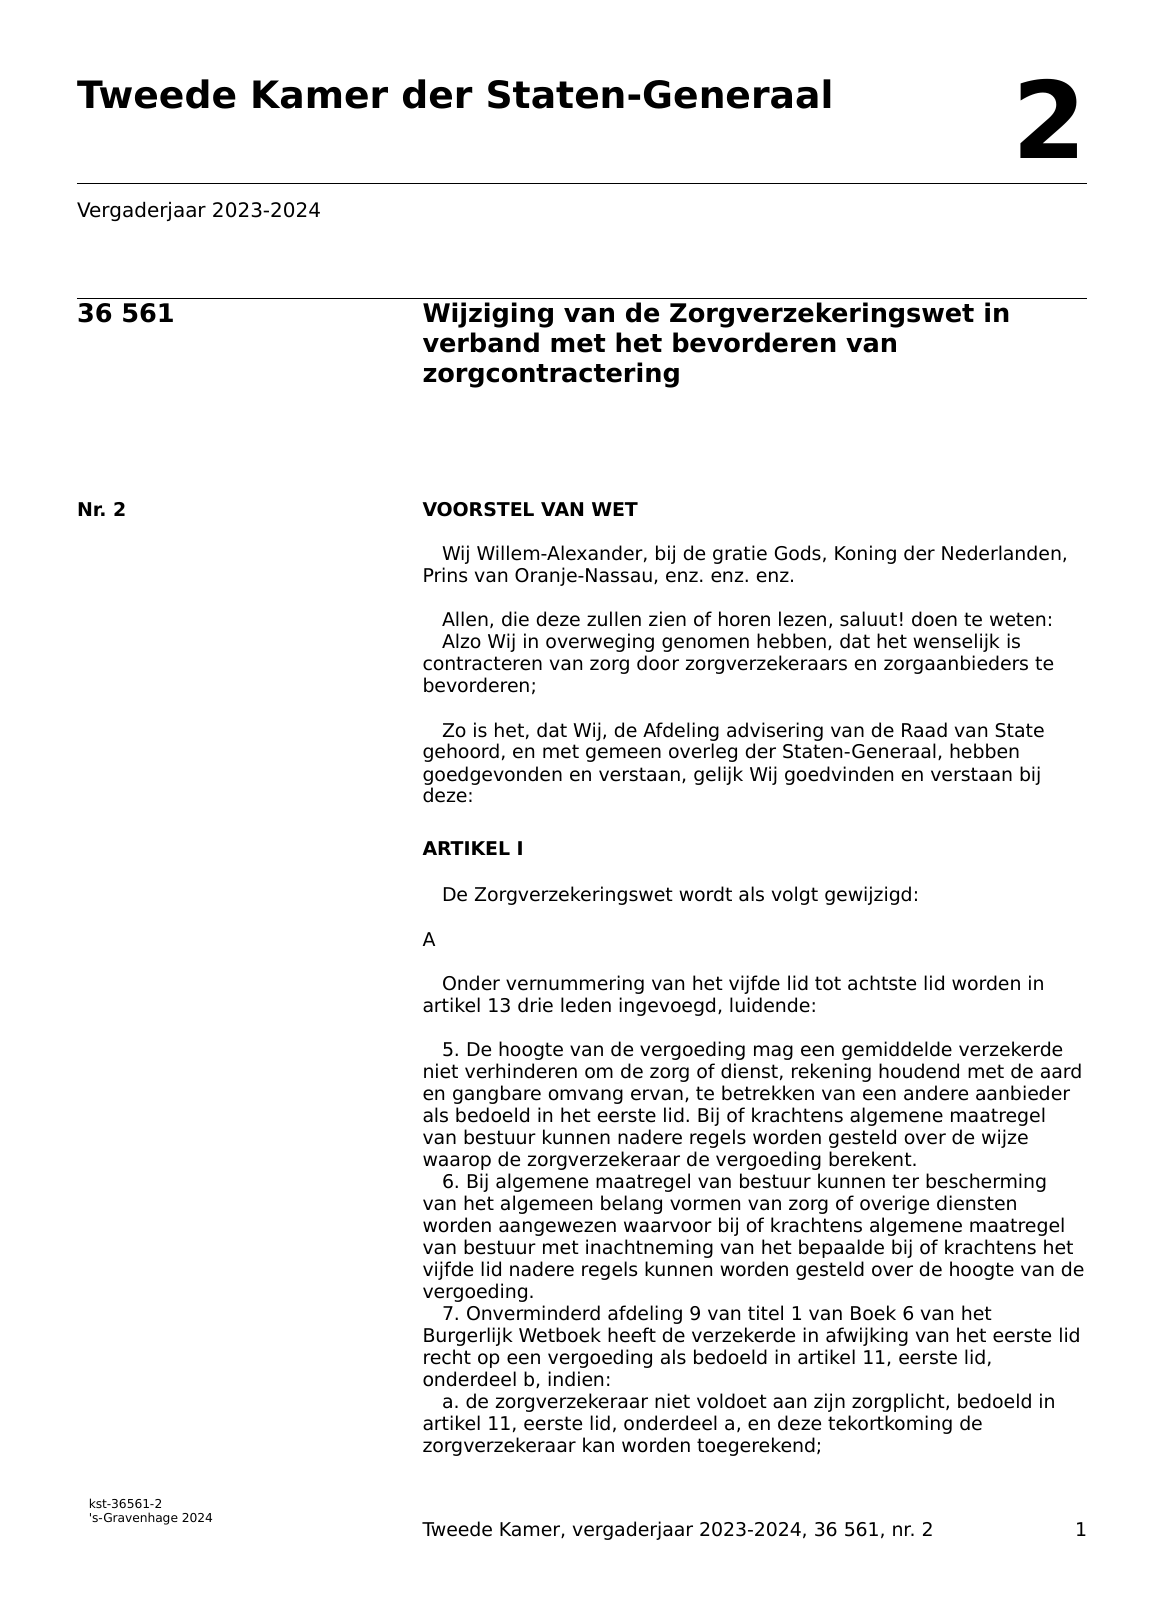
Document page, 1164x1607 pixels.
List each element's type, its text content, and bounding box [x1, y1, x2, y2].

text 6. Bij algemene maatregel van bestuur kunnen ter bescherming van het algemeen belang vormen van zorg of overige diensten worden aangewezen waarvoor bij of krachtens algemene maatregel van bestuur met inachtneming van het bepaalde bij of krachtens het vijfde lid nadere regels kunnen worden gesteld over de hoogte van de vergoeding. [422, 1171, 1087, 1303]
text 5. De hoogte van de vergoeding mag een gemiddelde verzekerde niet verhinderen om de zorg of dienst, rekening houdend met de aard en gangbare omvang ervan, te betrekken van een andere aanbieder als bedoeld in het eerste lid. Bij of krachtens algemene maatregel van bestuur kunnen nadere regels worden gesteld over de wijze waarop de zorgverzekeraar de vergoeding berekent. [422, 1039, 1087, 1171]
table_header Tweede Kamer der Staten-Generaal [77, 59, 886, 183]
text a. de zorgverzekeraar niet voldoet aan zijn zorgplicht, bedoeld in artikel 11, eerste lid, onderdeel a, en deze tekortkoming de zorgverzekeraar kan worden toegerekend; [422, 1391, 1087, 1456]
subtitle 36 561 Wijziging van de Zorgverzekeringswet in verband met het bevorderen van zorgcontractering [77, 299, 1087, 388]
text Alzo Wij in overweging genomen hebben, dat het wenselijk is contracteren van zorg door zorgverzekeraars en zorgaanbieders te bevorderen; [422, 631, 1087, 697]
subtitle Nr. 2 VOORSTEL VAN WET [77, 499, 1087, 521]
text A [422, 928, 1087, 951]
table_cell Vergaderjaar 2023-2024 [77, 184, 1087, 298]
text Wij Willem-Alexander, bij de gratie Gods, Koning der Nederlanden, Prins van Oranje-Nassau, enz. enz. enz. [422, 543, 1087, 587]
text 7. Onverminderd afdeling 9 van titel 1 van Boek 6 van het Burgerlijk Wetboek heeft de verzekerde in afwijking van het eerste lid recht op een vergoeding als bedoeld in artikel 11, eerste lid, onderdeel b, indien: [422, 1303, 1087, 1391]
text De Zorgverzekeringswet wordt als volgt gewijzigd: [422, 884, 1087, 906]
text Onder vernummering van het vijfde lid tot achtste lid worden in artikel 13 drie leden ingevoegd, luidende: [422, 973, 1087, 1017]
table_header 2 [886, 59, 1087, 183]
text Zo is het, dat Wij, de Afdeling advisering van de Raad van State gehoord, en met gemeen overleg der Staten-Generaal, hebben goedgevonden en verstaan, gelijk Wij goedvinden en verstaan bij deze: [422, 719, 1087, 807]
subtitle ARTIKEL I [422, 837, 1087, 859]
text kst-36561-2 [88, 1497, 323, 1511]
text Allen, die deze zullen zien of horen lezen, saluut! doen te weten: [422, 609, 1087, 631]
text 's-Gravenhage 2024 [88, 1511, 323, 1525]
